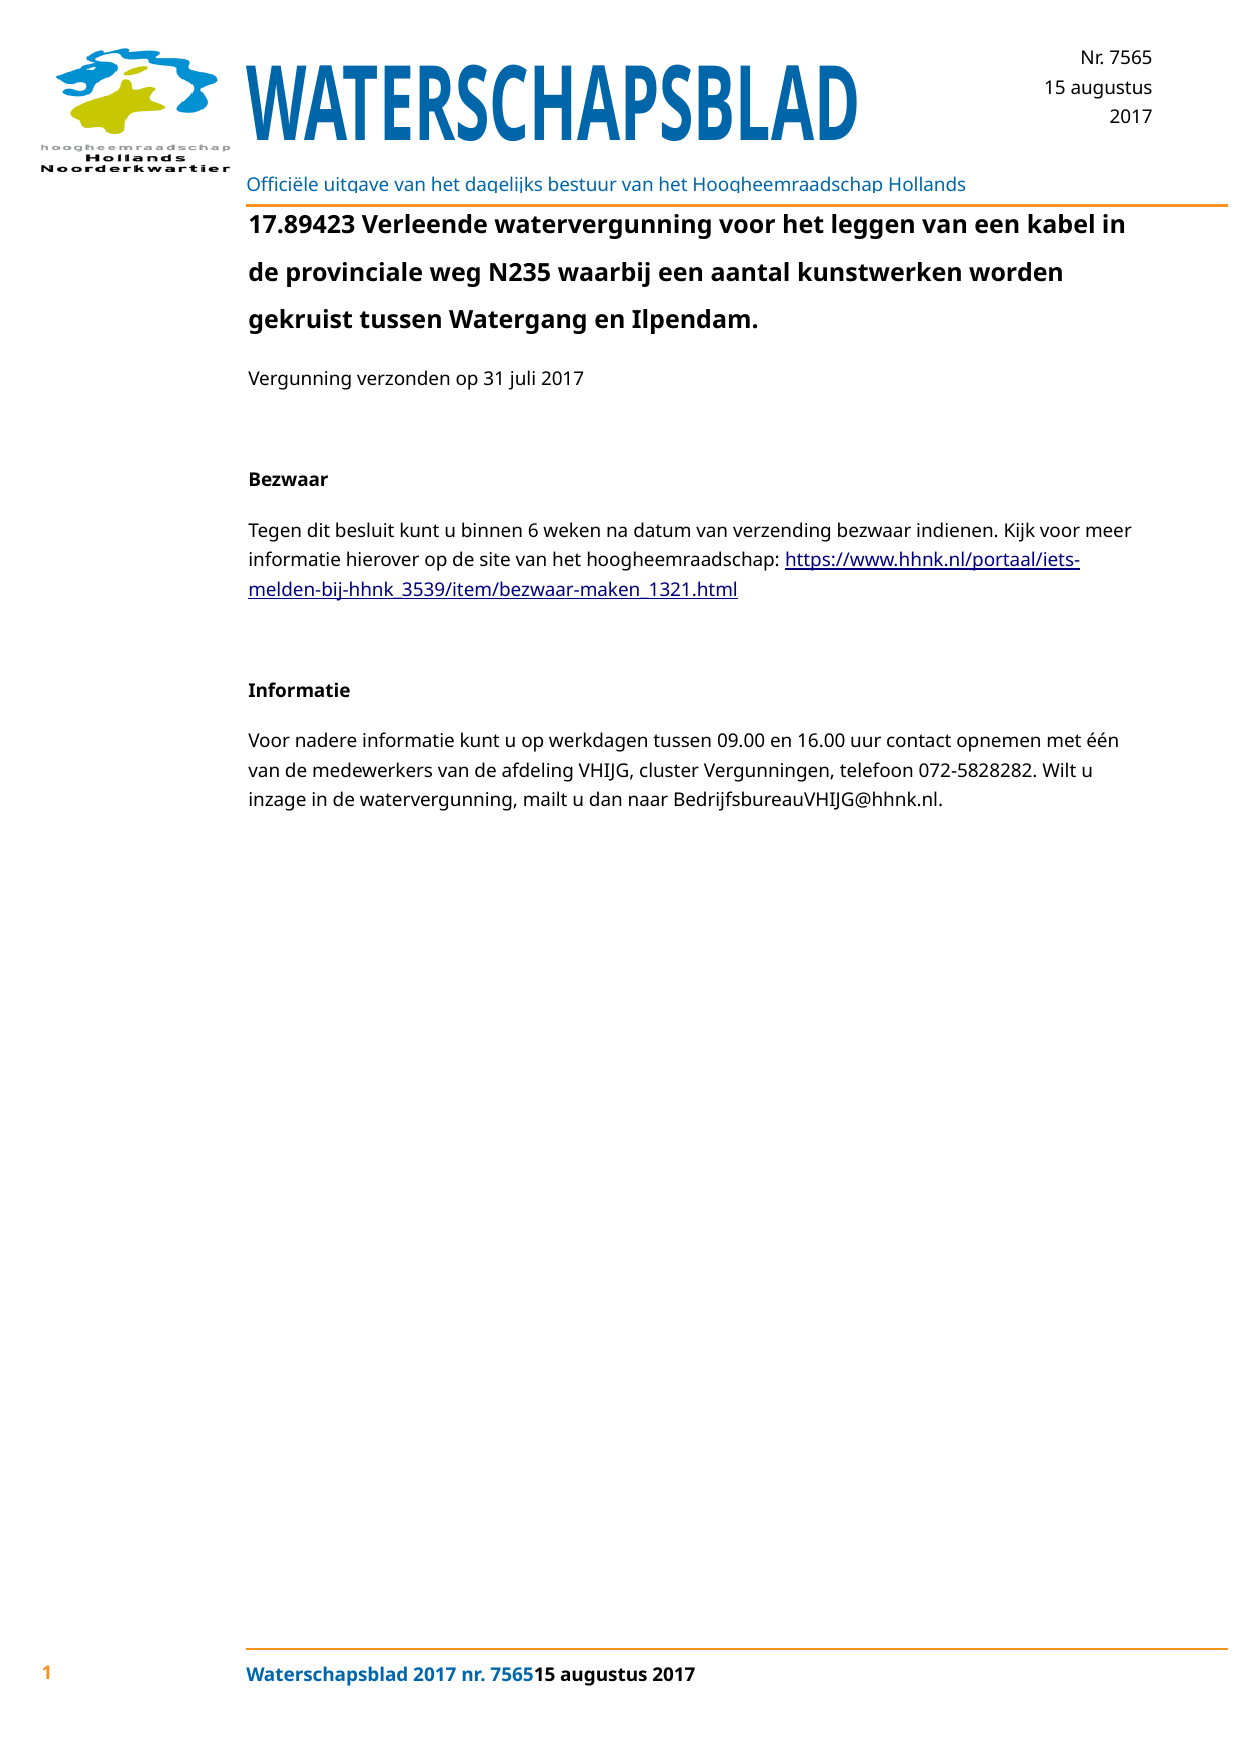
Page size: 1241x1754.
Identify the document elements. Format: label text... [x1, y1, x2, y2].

text Bezwaar [248, 466, 1152, 492]
text Voor nadere informatie kunt u op werkdagen tussen 09.00 en 16.00 uur contact opnemen met één van de medewerkers van de afdeling VHIJG, cluster Vergunningen, telefoon 072-5828282. Wilt u inzage in de watervergunning, mailt u dan naar BedrijfsbureauVHIJG@hhnk.nl. [248, 727, 1152, 812]
text Tegen dit besluit kunt u binnen 6 weken na datum van verzending bezwaar indienen. Kijk voor meer informatie hierover op de site van het hoogheemraadschap: https://www.hhnk.nl/portaal/iets-melden-bij-hhnk_3539/item/bezwaar-maken_1321.html [248, 517, 1152, 602]
text 17.89423 Verleende watervergunning voor het leggen van een kabel in de provinciale weg N235 waarbij een aantal kunstwerken worden gekruist tussen Watergang en Ilpendam. [248, 207, 1152, 336]
picture [41, 47, 231, 172]
text Vergunning verzonden op 31 juli 2017 [248, 366, 1152, 391]
text Informatie [248, 677, 1152, 702]
